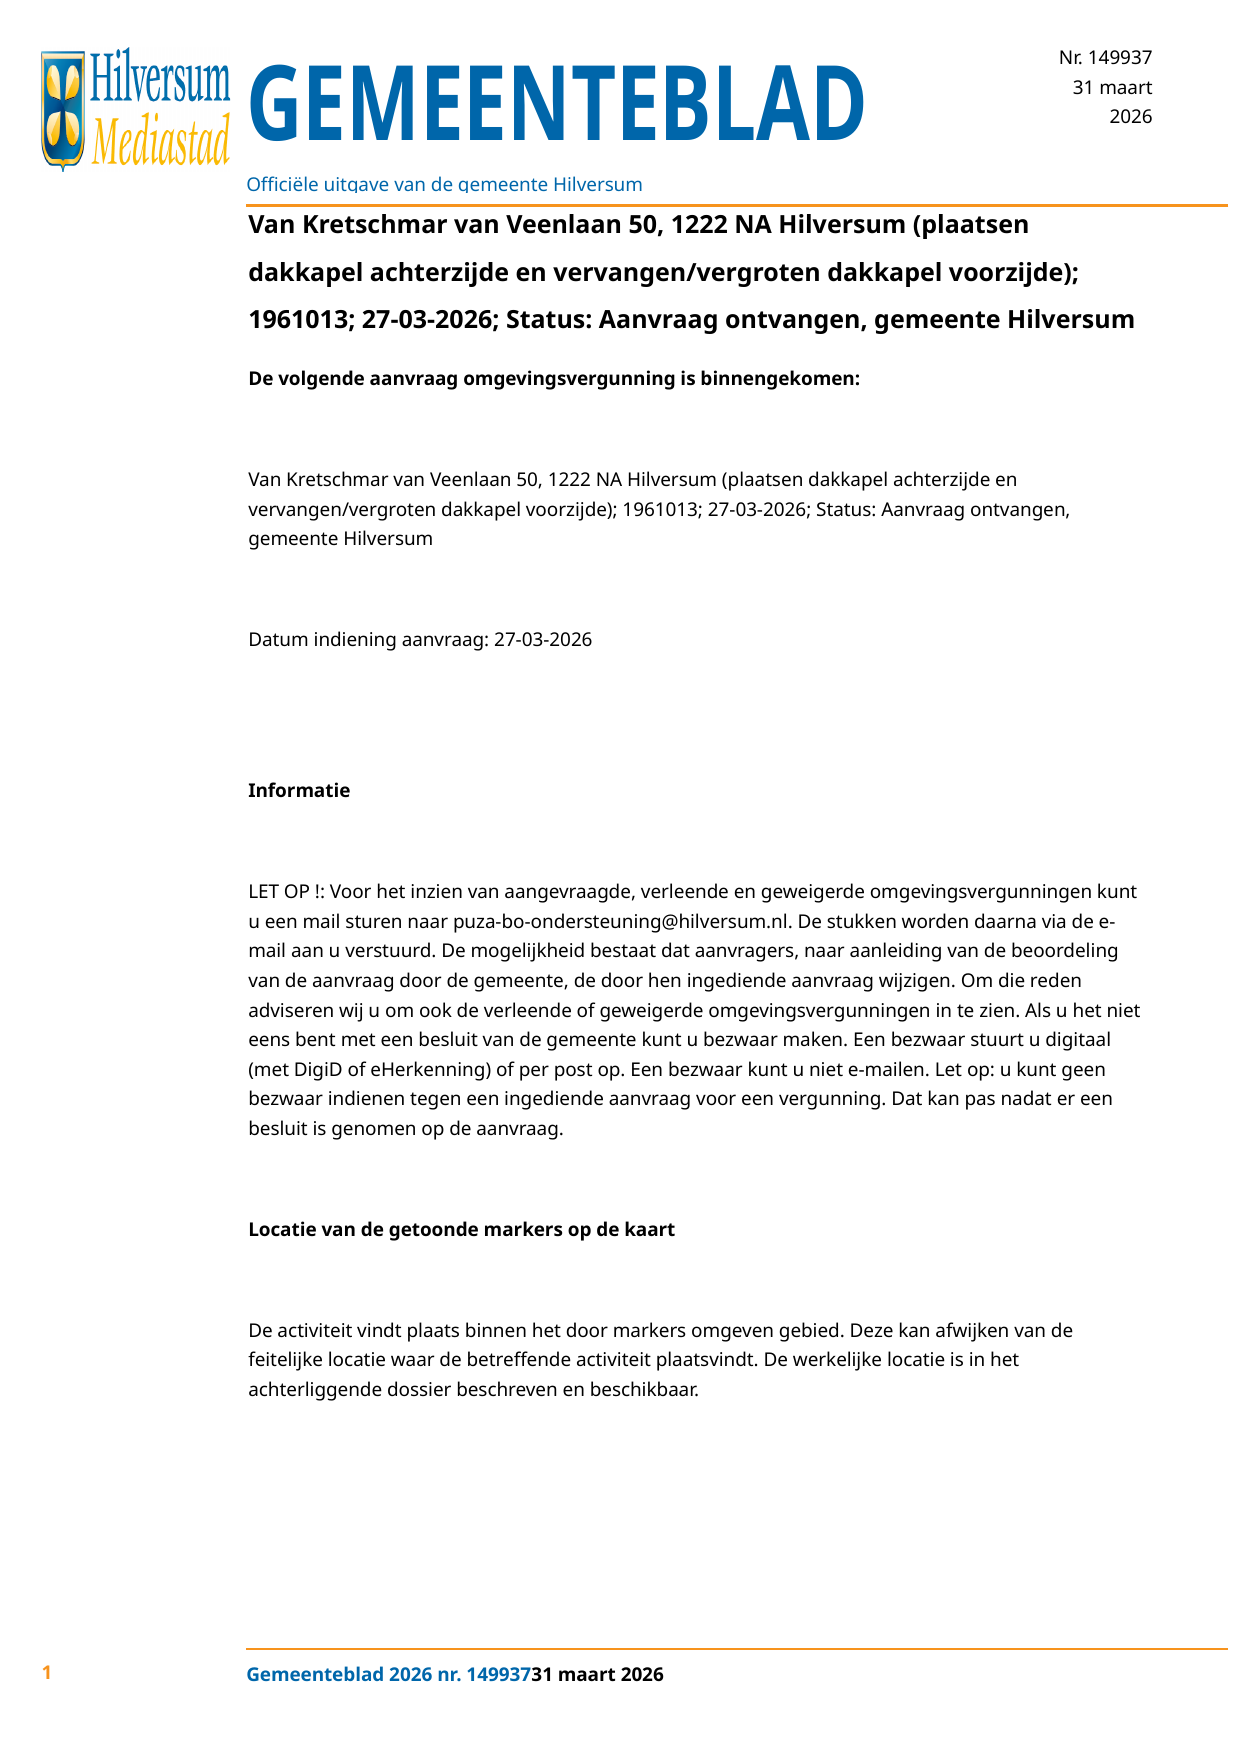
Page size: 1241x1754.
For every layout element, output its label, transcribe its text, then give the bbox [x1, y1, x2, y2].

text Van Kretschmar van Veenlaan 50, 1222 NA Hilversum (plaatsen dakkapel achterzijde en vervangen/vergroten dakkapel voorzijde); 1961013; 27-03-2026; Status: Aanvraag ontvangen, gemeente Hilversum [248, 466, 1152, 551]
text Datum indiening aanvraag: 27-03-2026 [248, 626, 1152, 652]
text De volgende aanvraag omgevingsvergunning is binnengekomen: [248, 366, 1152, 391]
text De activiteit vindt plaats binnen het door markers omgeven gebied. Deze kan afwijken van de feitelijke locatie waar de betreffende activiteit plaatsvindt. De werkelijke locatie is in het achterliggende dossier beschreven en beschikbaar. [248, 1317, 1152, 1402]
text Locatie van de getoonde markers op de kaart [248, 1216, 1152, 1242]
picture [41, 47, 231, 172]
text LET OP !: Voor het inzien van aangevraagde, verleende en geweigerde omgevingsvergunningen kunt u een mail sturen naar puza-bo-ondersteuning@hilversum.nl. De stukken worden daarna via de e-mail aan u verstuurd. De mogelijkheid bestaat dat aanvragers, naar aanleiding van de beoordeling van de aanvraag door de gemeente, de door hen ingediende aanvraag wijzigen. Om die reden adviseren wij u om ook de verleende of geweigerde omgevingsvergunningen in te zien. Als u het niet eens bent met een besluit van de gemeente kunt u bezwaar maken. Een bezwaar stuurt u digitaal (met DigiD of eHerkenning) of per post op. Een bezwaar kunt u niet e-mailen. Let op: u kunt geen bezwaar indienen tegen een ingediende aanvraag voor een vergunning. Dat kan pas nadat er een besluit is genomen op de aanvraag. [248, 878, 1152, 1141]
text Informatie [248, 778, 1152, 803]
text Van Kretschmar van Veenlaan 50, 1222 NA Hilversum (plaatsen dakkapel achterzijde en vervangen/vergroten dakkapel voorzijde); 1961013; 27-03-2026; Status: Aanvraag ontvangen, gemeente Hilversum [248, 207, 1152, 336]
